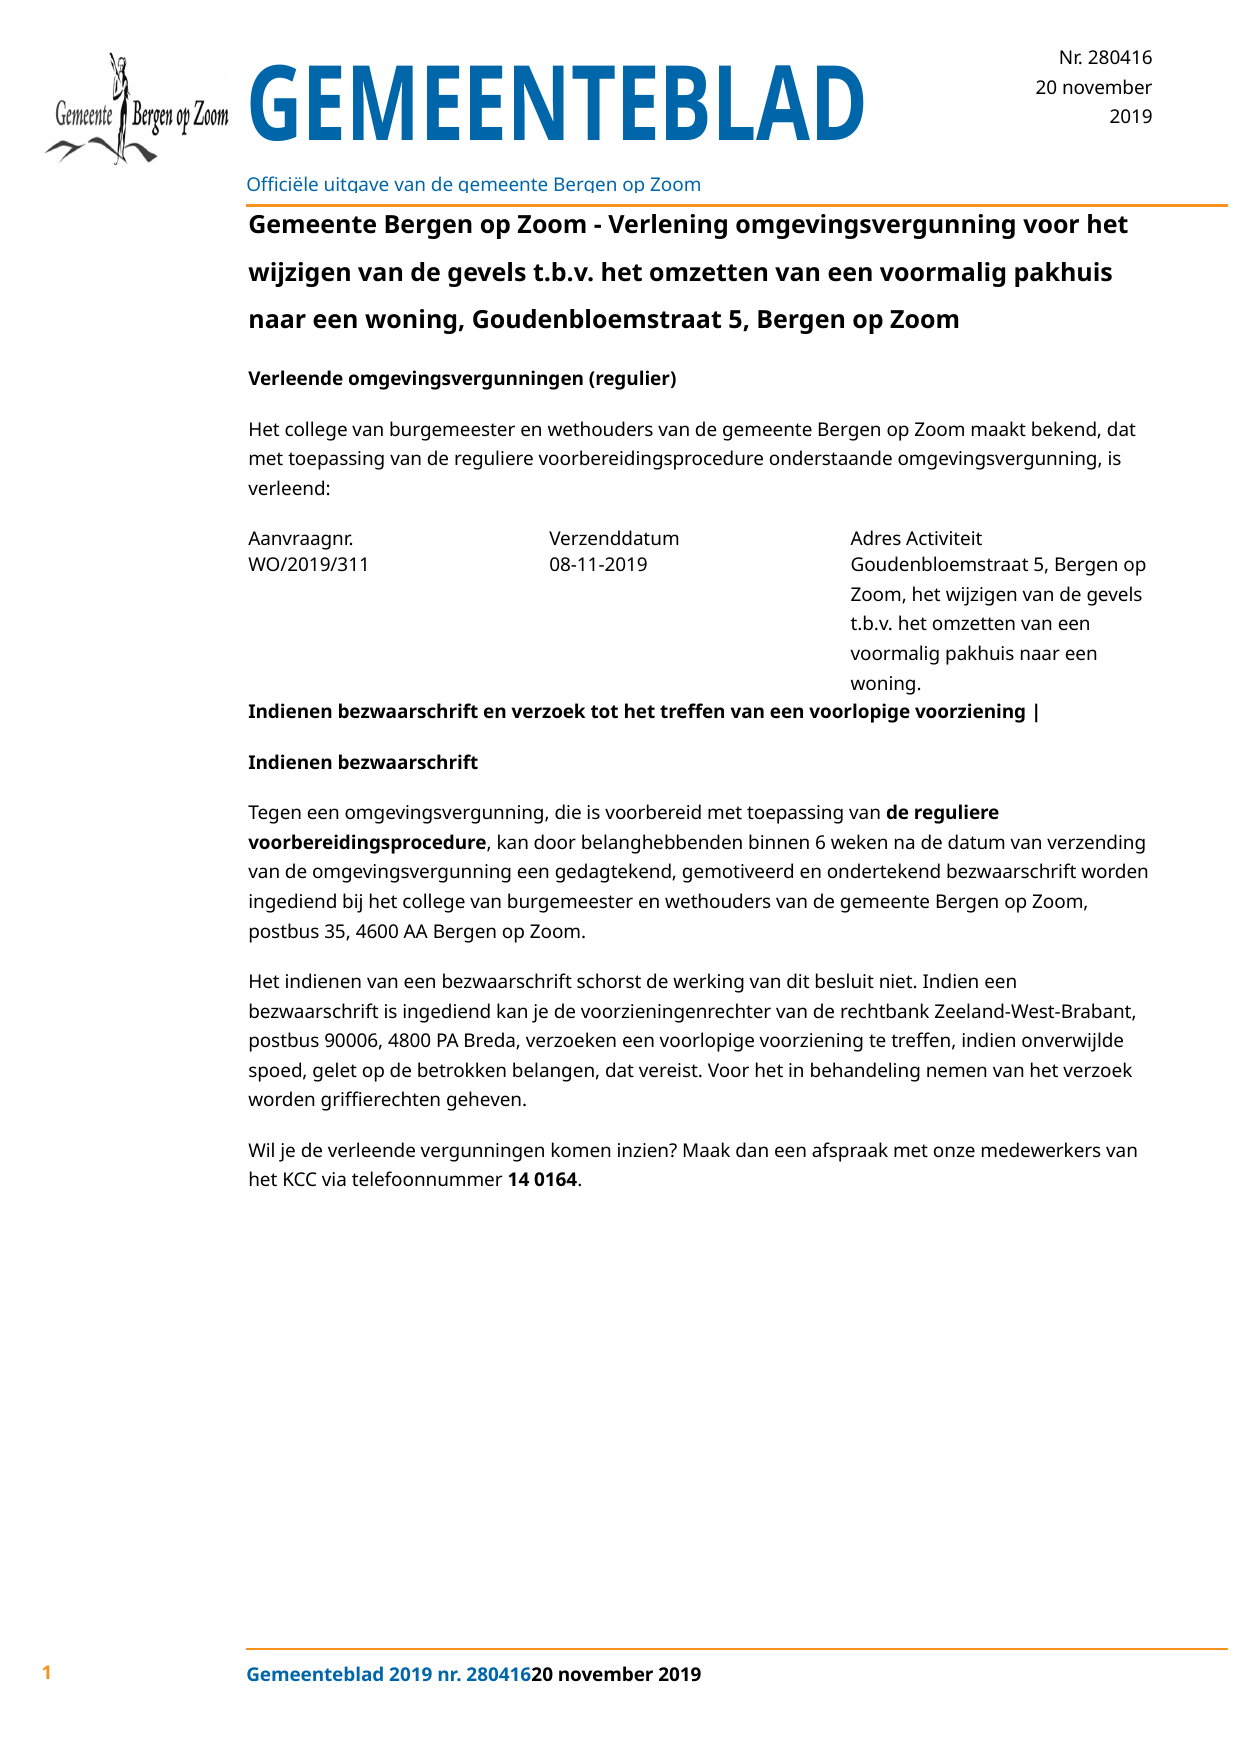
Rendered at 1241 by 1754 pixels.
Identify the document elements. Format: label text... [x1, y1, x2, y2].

text Het indienen van een bezwaarschrift schorst de werking van dit besluit niet. Indien een bezwaarschrift is ingediend kan je de voorzieningenrechter van de rechtbank Zeeland-West-Brabant, postbus 90006, 4800 PA Breda, verzoeken een voorlopige voorziening te treffen, indien onverwijlde spoed, gelet op de betrokken belangen, dat vereist. Voor het in behandeling nemen van het verzoek worden griffierechten geheven. [248, 968, 1152, 1112]
table_header Aanvraagnr. [248, 526, 549, 551]
text Indienen bezwaarschrift [248, 749, 1152, 775]
text Tegen een omgevingsvergunning, die is voorbereid met toepassing van de reguliere voorbereidingsprocedure, kan door belanghebbenden binnen 6 weken na de datum van verzending van de omgevingsvergunning een gedagtekend, gemotiveerd en ondertekend bezwaarschrift worden ingediend bij het college van burgemeester en wethouders van de gemeente Bergen op Zoom, postbus 35, 4600 AA Bergen op Zoom. [248, 799, 1152, 943]
text Het college van burgemeester en wethouders van de gemeente Bergen op Zoom maakt bekend, dat met toepassing van de reguliere voorbereidingsprocedure onderstaande omgevingsvergunning, is verleend: [248, 416, 1152, 501]
text Gemeente Bergen op Zoom - Verlening omgevingsvergunning voor het wijzigen van de gevels t.b.v. het omzetten van een voormalig pakhuis naar een woning, Goudenbloemstraat 5, Bergen op Zoom [248, 207, 1152, 336]
text Verleende omgevingsvergunningen (regulier) [248, 366, 1152, 391]
table_header Verzenddatum [549, 526, 850, 551]
text Wil je de verleende vergunningen komen inzien? Maak dan een afspraak met onze medewerkers van het KCC via telefoonnummer 14 0164. [248, 1137, 1152, 1192]
picture [41, 47, 231, 172]
table_cell WO/2019/311 [248, 551, 549, 695]
text Indienen bezwaarschrift en verzoek tot het treffen van een voorlopige voorziening | [248, 699, 1152, 724]
table_cell 08-11-2019 [549, 551, 850, 695]
table_header Adres Activiteit [850, 526, 1152, 551]
table_cell Goudenbloemstraat 5, Bergen op Zoom, het wijzigen van de gevels t.b.v. het omzetten van een voormalig pakhuis naar een woning. [850, 551, 1152, 695]
